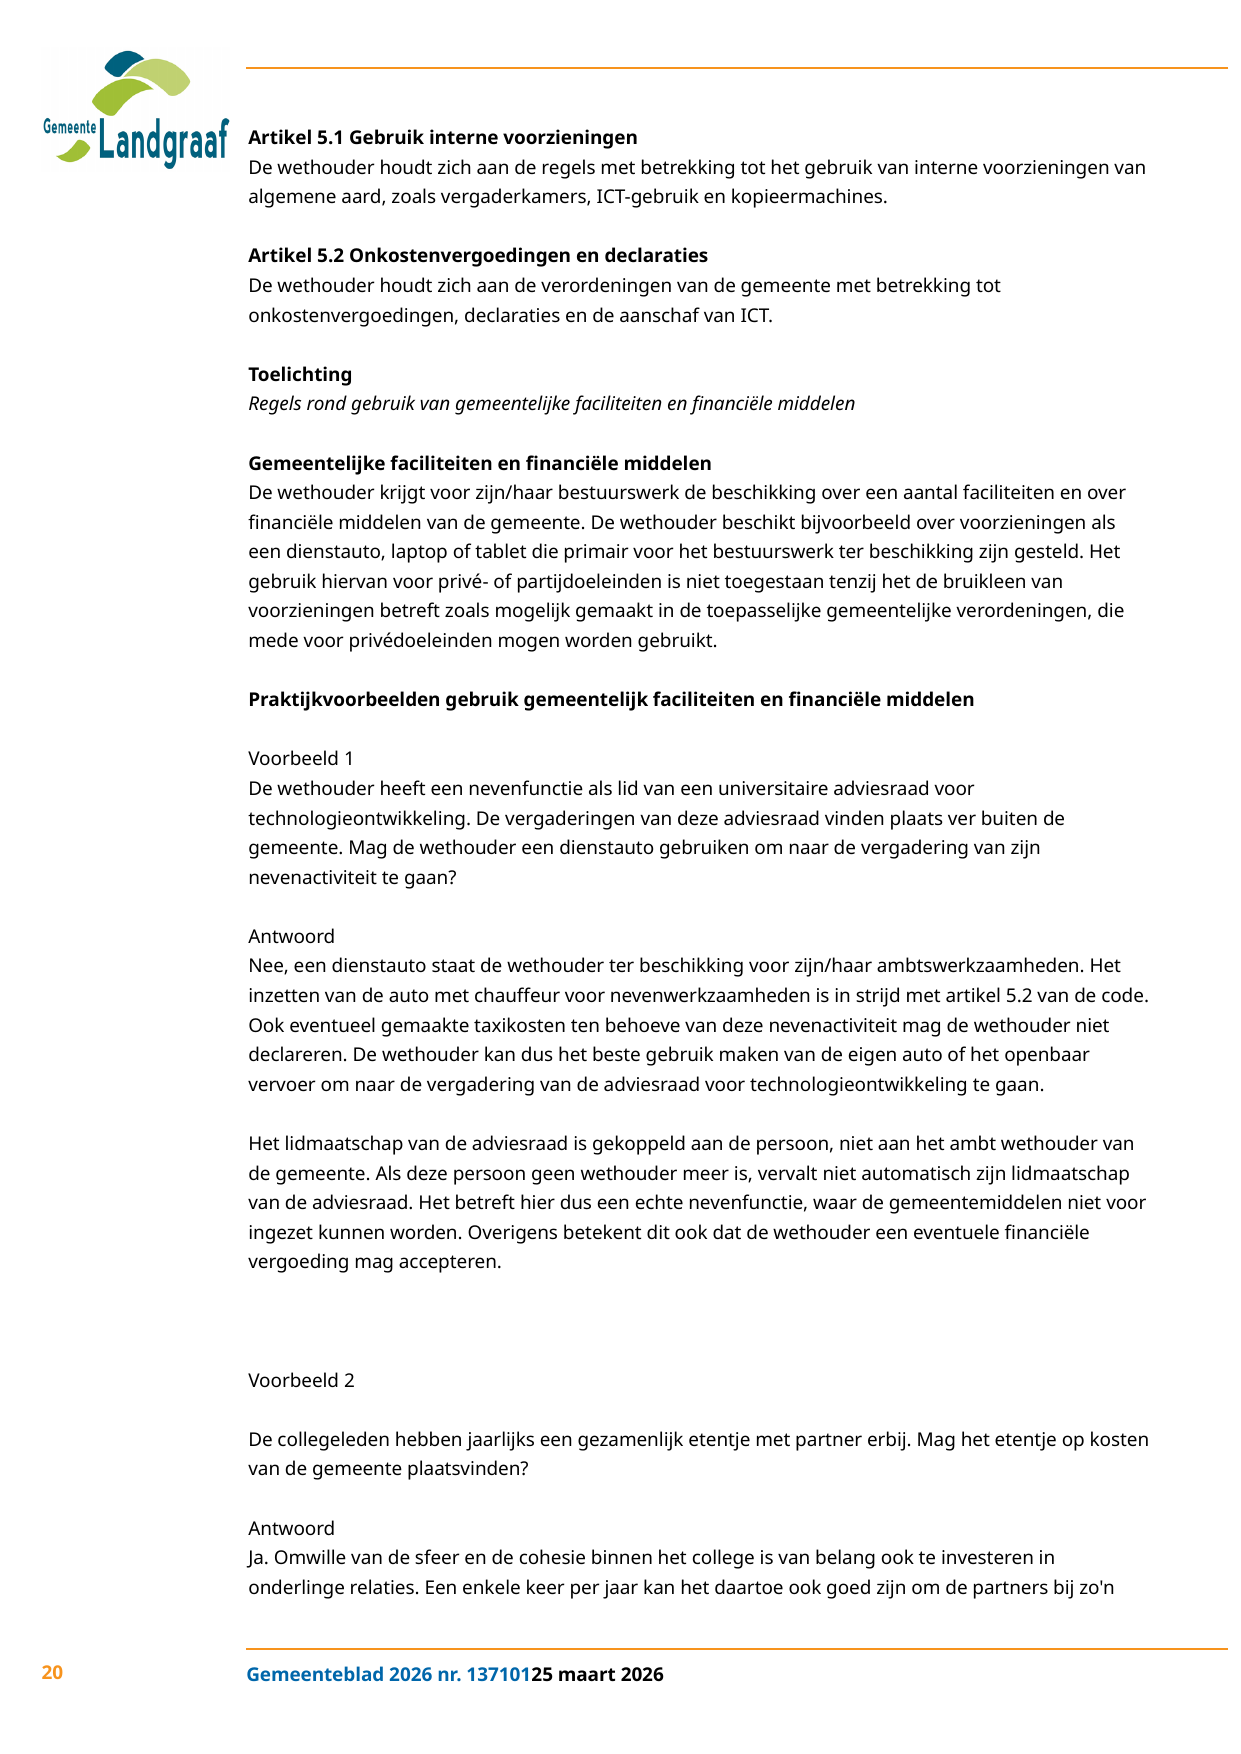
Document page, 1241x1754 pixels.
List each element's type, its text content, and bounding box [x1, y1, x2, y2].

picture [41, 47, 231, 172]
text Toelichting [248, 361, 1152, 387]
text Het lidmaatschap van de adviesraad is gekoppeld aan de persoon, niet aan het ambt wethouder van de gemeente. Als deze persoon geen wethouder meer is, vervalt niet automatisch zijn lidmaatschap van de adviesraad. Het betreft hier dus een echte nevenfunctie, waar de gemeentemiddelen niet voor ingezet kunnen worden. Overigens betekent dit ook dat de wethouder een eventuele financiële vergoeding mag accepteren. [248, 1130, 1152, 1274]
text Gemeentelijke faciliteiten en financiële middelen [248, 450, 1152, 476]
text Regels rond gebruik van gemeentelijke faciliteiten en financiële middelen [248, 391, 1152, 416]
text Artikel 5.1 Gebruik interne voorzieningen [248, 124, 1152, 150]
text Voorbeeld 1 [248, 746, 1152, 771]
text Nee, een dienstauto staat de wethouder ter beschikking voor zijn/haar ambtswerkzaamheden. Het inzetten van de auto met chauffeur voor nevenwerkzaamheden is in strijd met artikel 5.2 van de code. Ook eventueel gemaakte taxikosten ten behoeve van deze nevenactiviteit mag de wethouder niet declareren. De wethouder kan dus het beste gebruik maken van de eigen auto of het openbaar vervoer om naar de vergadering van de adviesraad voor technologieontwikkeling te gaan. [248, 953, 1152, 1097]
text De wethouder krijgt voor zijn/haar bestuurswerk de beschikking over een aantal faciliteiten en over financiële middelen van de gemeente. De wethouder beschikt bijvoorbeeld over voorzieningen als een dienstauto, laptop of tablet die primair voor het bestuurswerk ter beschikking zijn gesteld. Het gebruik hiervan voor privé- of partijdoeleinden is niet toegestaan tenzij het de bruikleen van voorzieningen betreft zoals mogelijk gemaakt in de toepasselijke gemeentelijke verordeningen, die mede voor privédoeleinden mogen worden gebruikt. [248, 479, 1152, 653]
text De wethouder houdt zich aan de verordeningen van de gemeente met betrekking tot onkostenvergoedingen, declaraties en de aanschaf van ICT. [248, 272, 1152, 328]
text Antwoord [248, 923, 1152, 949]
text Ja. Omwille van de sfeer en de cohesie binnen het college is van belang ook te investeren in onderlinge relaties. Een enkele keer per jaar kan het daartoe ook goed zijn om de partners bij zo'n [248, 1544, 1152, 1600]
text Antwoord [248, 1515, 1152, 1541]
text De wethouder houdt zich aan de regels met betrekking tot het gebruik van interne voorzieningen van algemene aard, zoals vergaderkamers, ICT-gebruik en kopieermachines. [248, 154, 1152, 209]
text Voorbeeld 2 [248, 1367, 1152, 1393]
text De collegeleden hebben jaarlijks een gezamenlijk etentje met partner erbij. Mag het etentje op kosten van de gemeente plaatsvinden? [248, 1426, 1152, 1481]
text Artikel 5.2 Onkostenvergoedingen en declaraties [248, 243, 1152, 268]
text Praktijkvoorbeelden gebruik gemeentelijk faciliteiten en financiële middelen [248, 686, 1152, 712]
text De wethouder heeft een nevenfunctie als lid van een universitaire adviesraad voor technologieontwikkeling. De vergaderingen van deze adviesraad vinden plaats ver buiten de gemeente. Mag de wethouder een dienstauto gebruiken om naar de vergadering van zijn nevenactiviteit te gaan? [248, 775, 1152, 890]
